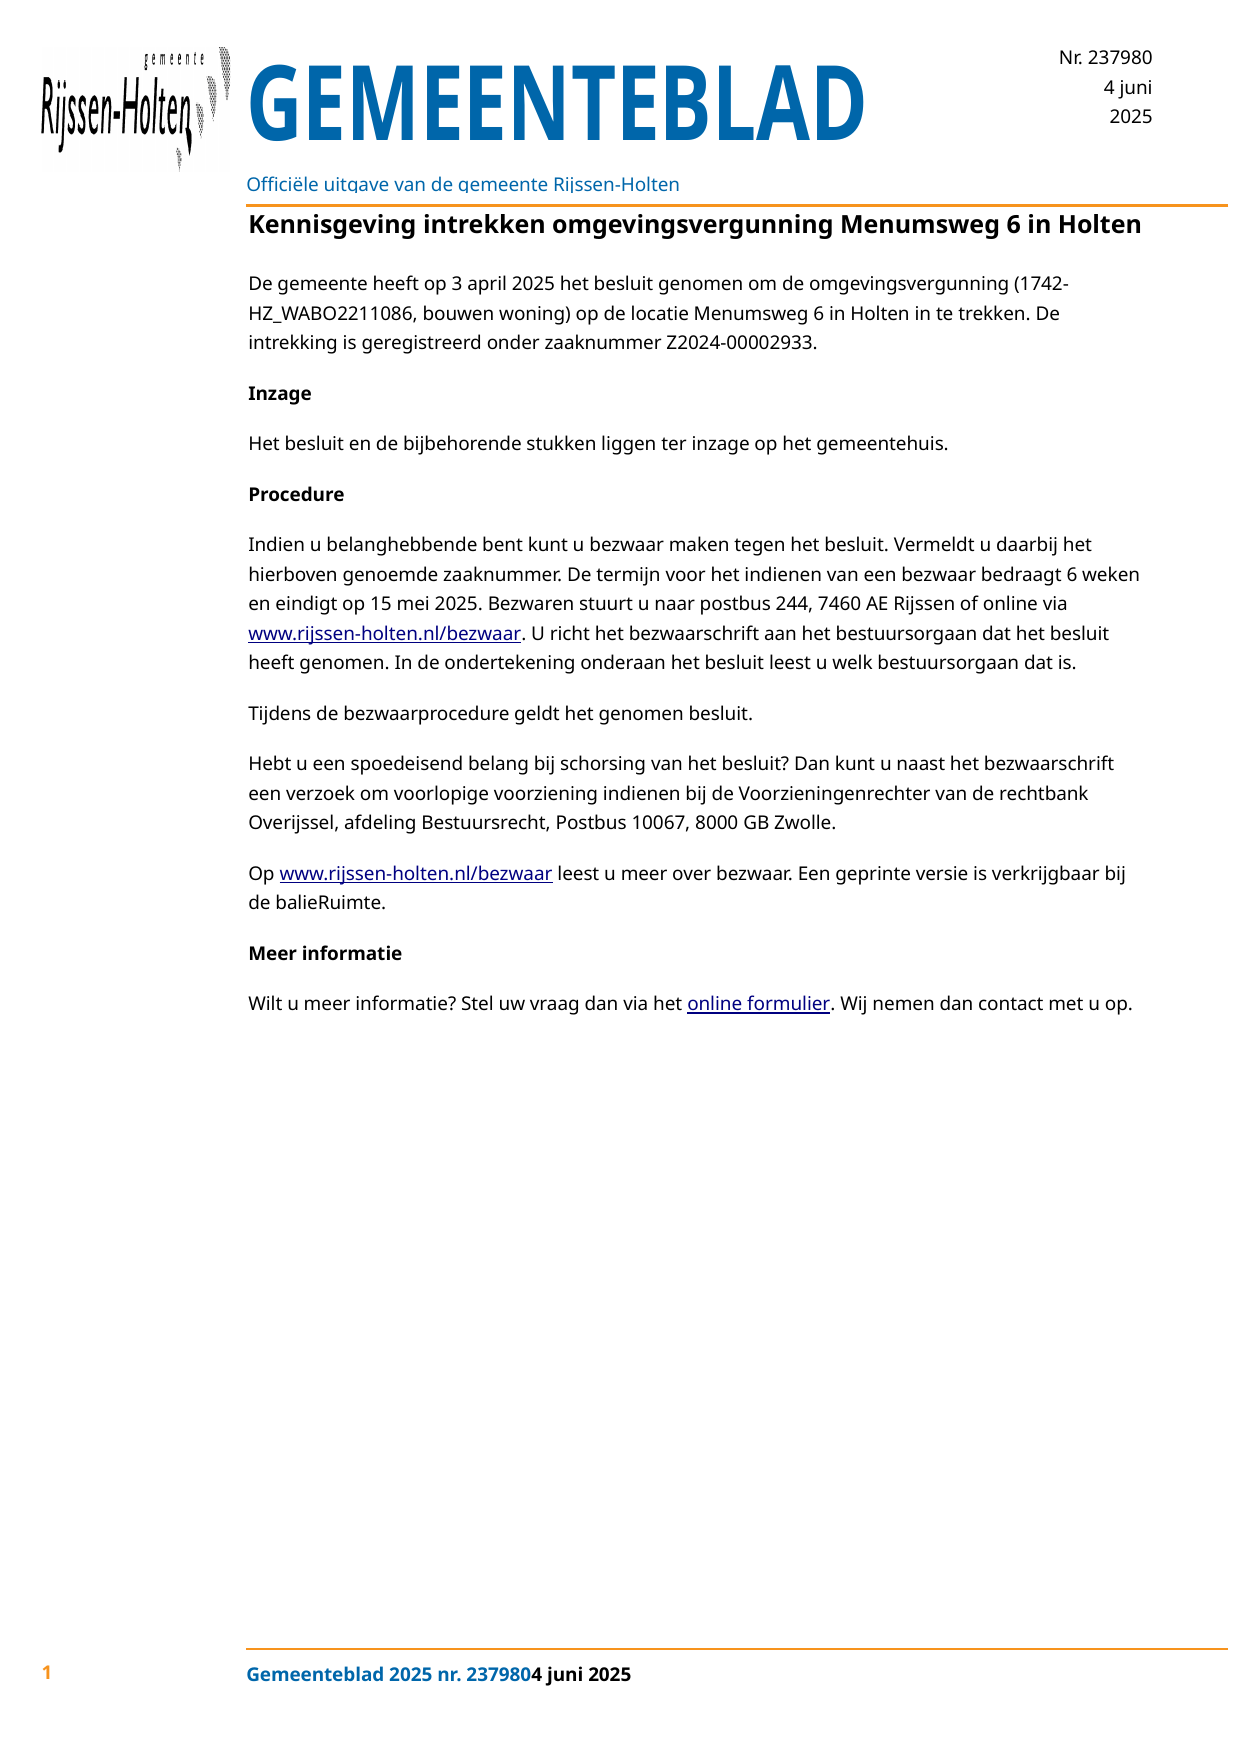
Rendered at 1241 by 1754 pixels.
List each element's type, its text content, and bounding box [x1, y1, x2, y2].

text Het besluit en de bijbehorende stukken liggen ter inzage op het gemeentehuis. [248, 430, 1152, 456]
text Hebt u een spoedeisend belang bij schorsing van het besluit? Dan kunt u naast het bezwaarschrift een verzoek om voorlopige voorziening indienen bij de Voorzieningenrechter van de rechtbank Overijssel, afdeling Bestuursrecht, Postbus 10067, 8000 GB Zwolle. [248, 750, 1152, 835]
text Tijdens de bezwaarprocedure geldt het genomen besluit. [248, 700, 1152, 726]
text De gemeente heeft op 3 april 2025 het besluit genomen om de omgevingsvergunning (1742-HZ_WABO2211086, bouwen woning) op de locatie Menumsweg 6 in Holten in te trekken. De intrekking is geregistreerd onder zaaknummer Z2024-00002933. [248, 270, 1152, 355]
text Kennisgeving intrekken omgevingsvergunning Menumsweg 6 in Holten [248, 207, 1152, 241]
picture [41, 47, 231, 172]
text Inzage [248, 380, 1152, 406]
text Meer informatie [248, 940, 1152, 966]
text Indien u belanghebbende bent kunt u bezwaar maken tegen het besluit. Vermeldt u daarbij het hierboven genoemde zaaknummer. De termijn voor het indienen van een bezwaar bedraagt 6 weken en eindigt op 15 mei 2025. Bezwaren stuurt u naar postbus 244, 7460 AE Rijssen of online via www.rijssen-holten.nl/bezwaar. U richt het bezwaarschrift aan het bestuursorgaan dat het besluit heeft genomen. In de ondertekening onderaan het besluit leest u welk bestuursorgaan dat is. [248, 531, 1152, 675]
text Procedure [248, 481, 1152, 506]
text Op www.rijssen-holten.nl/bezwaar leest u meer over bezwaar. Een geprinte versie is verkrijgbaar bij de balieRuimte. [248, 860, 1152, 915]
text Wilt u meer informatie? Stel uw vraag dan via het online formulier. Wij nemen dan contact met u op. [248, 990, 1152, 1016]
